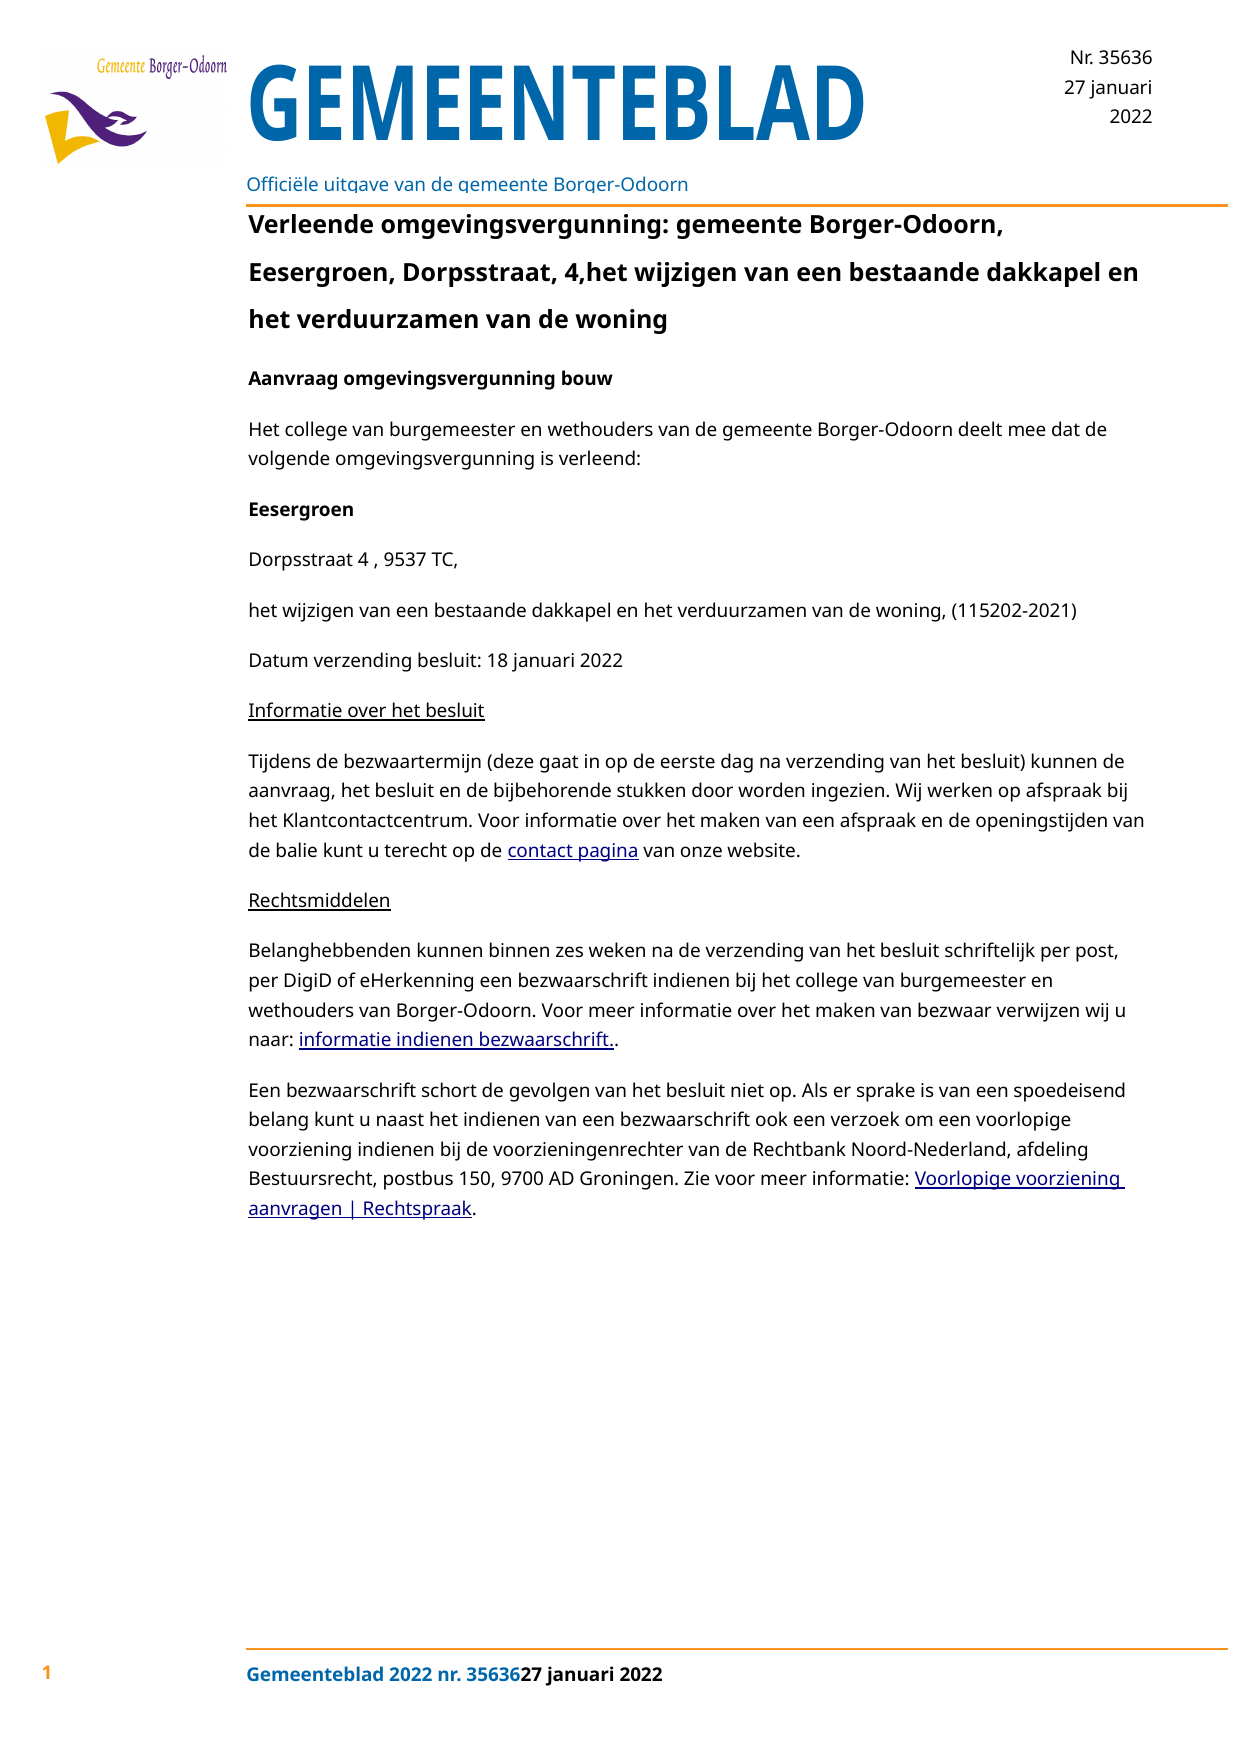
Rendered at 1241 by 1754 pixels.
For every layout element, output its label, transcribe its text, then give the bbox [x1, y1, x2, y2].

picture [41, 47, 231, 172]
text Tijdens de bezwaartermijn (deze gaat in op de eerste dag na verzending van het besluit) kunnen de aanvraag, het besluit en de bijbehorende stukken door worden ingezien. Wij werken op afspraak bij het Klantcontactcentrum. Voor informatie over het maken van een afspraak en de openingstijden van de balie kunt u terecht op de contact pagina van onze website. [248, 748, 1152, 862]
text het wijzigen van een bestaande dakkapel en het verduurzamen van de woning, (115202-2021) [248, 597, 1152, 622]
text Aanvraag omgevingsvergunning bouw [248, 366, 1152, 391]
text Belanghebbenden kunnen binnen zes weken na de verzending van het besluit schriftelijk per post, per DigiD of eHerkenning een bezwaarschrift indienen bij het college van burgemeester en wethouders van Borger-Odoorn. Voor meer informatie over het maken van bezwaar verwijzen wij u naar: informatie indienen bezwaarschrift.. [248, 938, 1152, 1052]
text Verleende omgevingsvergunning: gemeente Borger-Odoorn, Eesergroen, Dorpsstraat, 4,het wijzigen van een bestaande dakkapel en het verduurzamen van de woning [248, 207, 1152, 336]
text Datum verzending besluit: 18 januari 2022 [248, 647, 1152, 673]
text Rechtsmiddelen [248, 887, 1152, 913]
text Een bezwaarschrift schort de gevolgen van het besluit niet op. Als er sprake is van een spoedeisend belang kunt u naast het indienen van een bezwaarschrift ook een verzoek om een voorlopige voorziening indienen bij de voorzieningenrechter van de Rechtbank Noord-Nederland, afdeling Bestuursrecht, postbus 150, 9700 AD Groningen. Zie voor meer informatie: Voorlopige voorziening aanvragen | Rechtspraak. [248, 1077, 1152, 1221]
text Eesergroen [248, 496, 1152, 522]
text Informatie over het besluit [248, 698, 1152, 723]
text Dorpsstraat 4 , 9537 TC, [248, 546, 1152, 572]
text Het college van burgemeester en wethouders van de gemeente Borger-Odoorn deelt mee dat de volgende omgevingsvergunning is verleend: [248, 416, 1152, 471]
